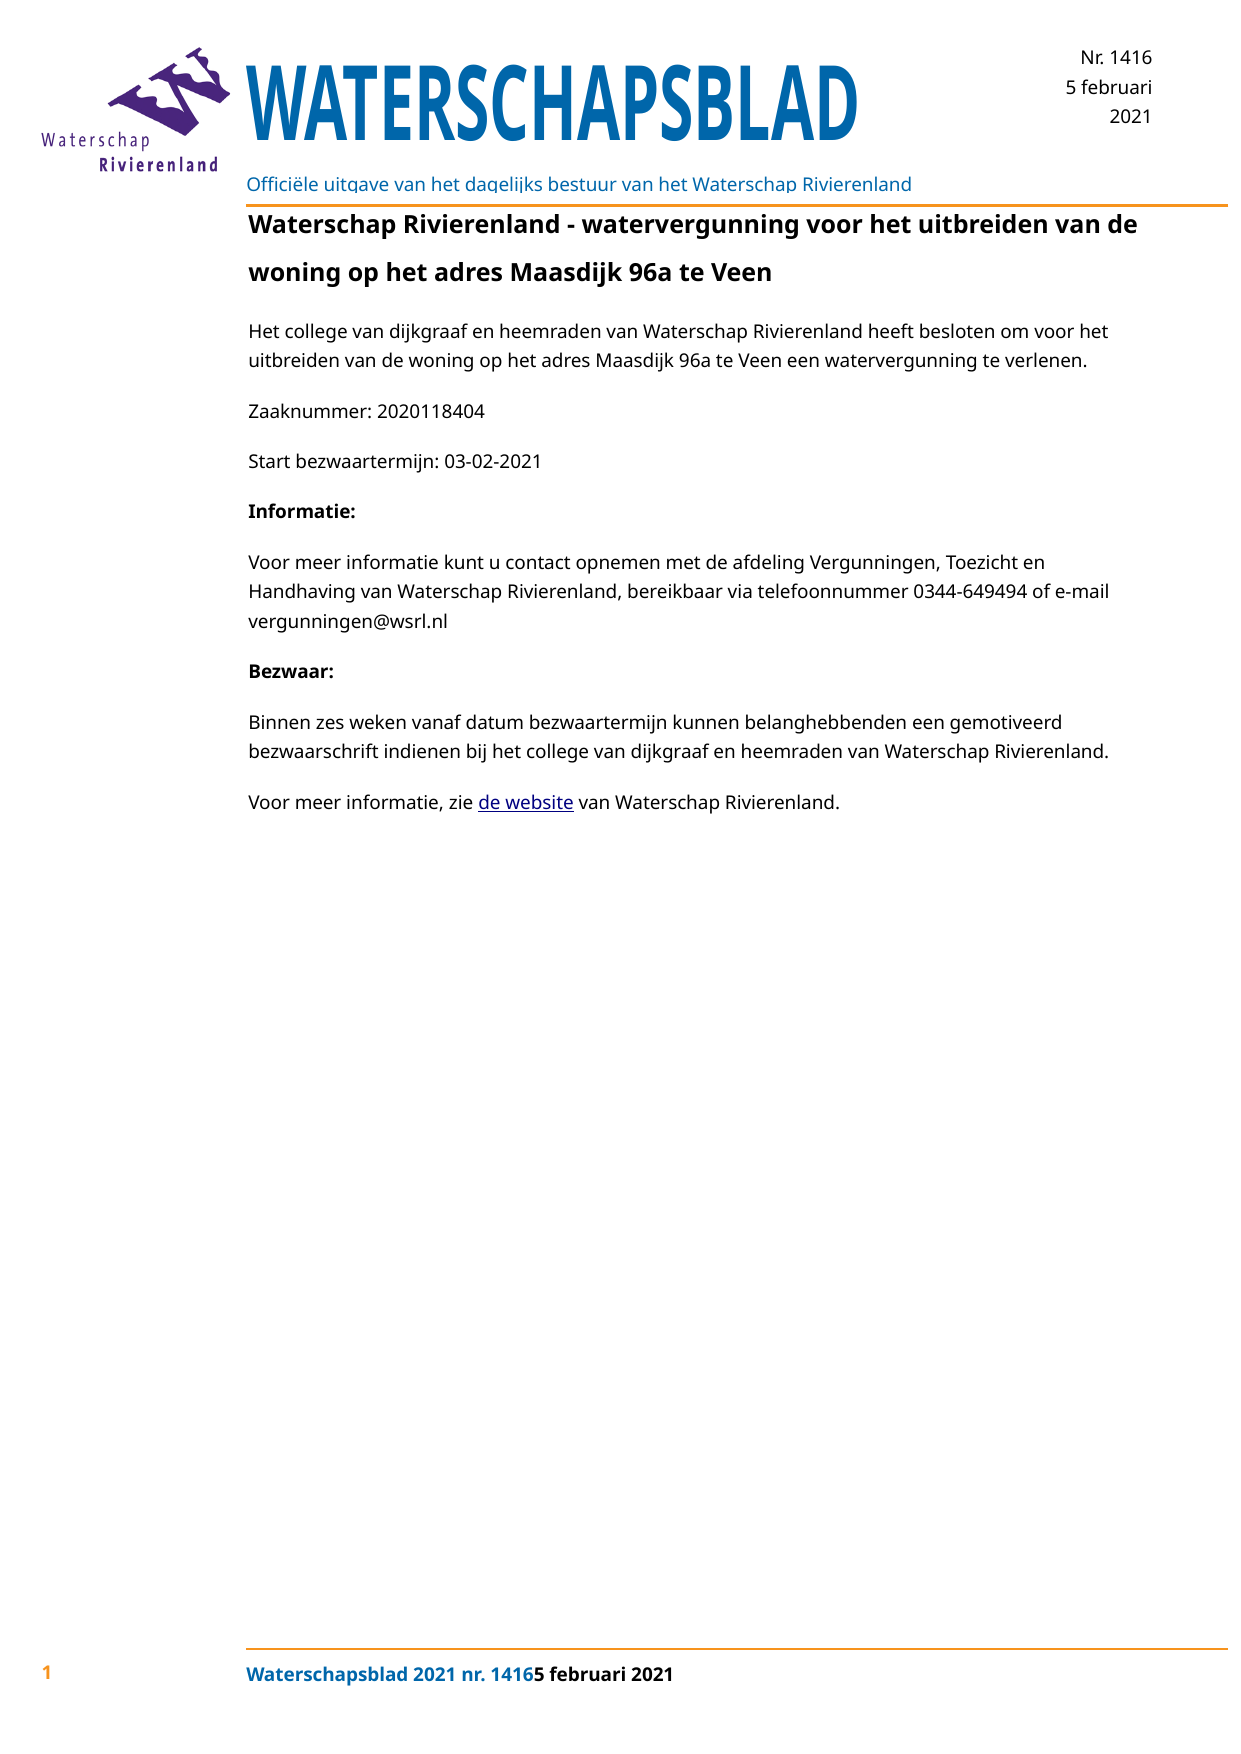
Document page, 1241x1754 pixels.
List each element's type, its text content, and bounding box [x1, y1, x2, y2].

text Zaaknummer: 2020118404 [248, 398, 1152, 424]
text Bezwaar: [248, 659, 1152, 684]
text Informatie: [248, 499, 1152, 524]
text Start bezwaartermijn: 03-02-2021 [248, 448, 1152, 474]
text Binnen zes weken vanaf datum bezwaartermijn kunnen belanghebbenden een gemotiveerd bezwaarschrift indienen bij het college van dijkgraaf en heemraden van Waterschap Rivierenland. [248, 709, 1152, 764]
text Waterschap Rivierenland - watervergunning voor het uitbreiden van de woning op het adres Maasdijk 96a te Veen [248, 207, 1152, 288]
picture [41, 47, 231, 172]
text Voor meer informatie kunt u contact opnemen met de afdeling Vergunningen, Toezicht en Handhaving van Waterschap Rivierenland, bereikbaar via telefoonnummer 0344-649494 of e-mail vergunningen@wsrl.nl [248, 549, 1152, 634]
text Het college van dijkgraaf en heemraden van Waterschap Rivierenland heeft besloten om voor het uitbreiden van de woning op het adres Maasdijk 96a te Veen een watervergunning te verlenen. [248, 318, 1152, 373]
text Voor meer informatie, zie de website van Waterschap Rivierenland. [248, 789, 1152, 815]
